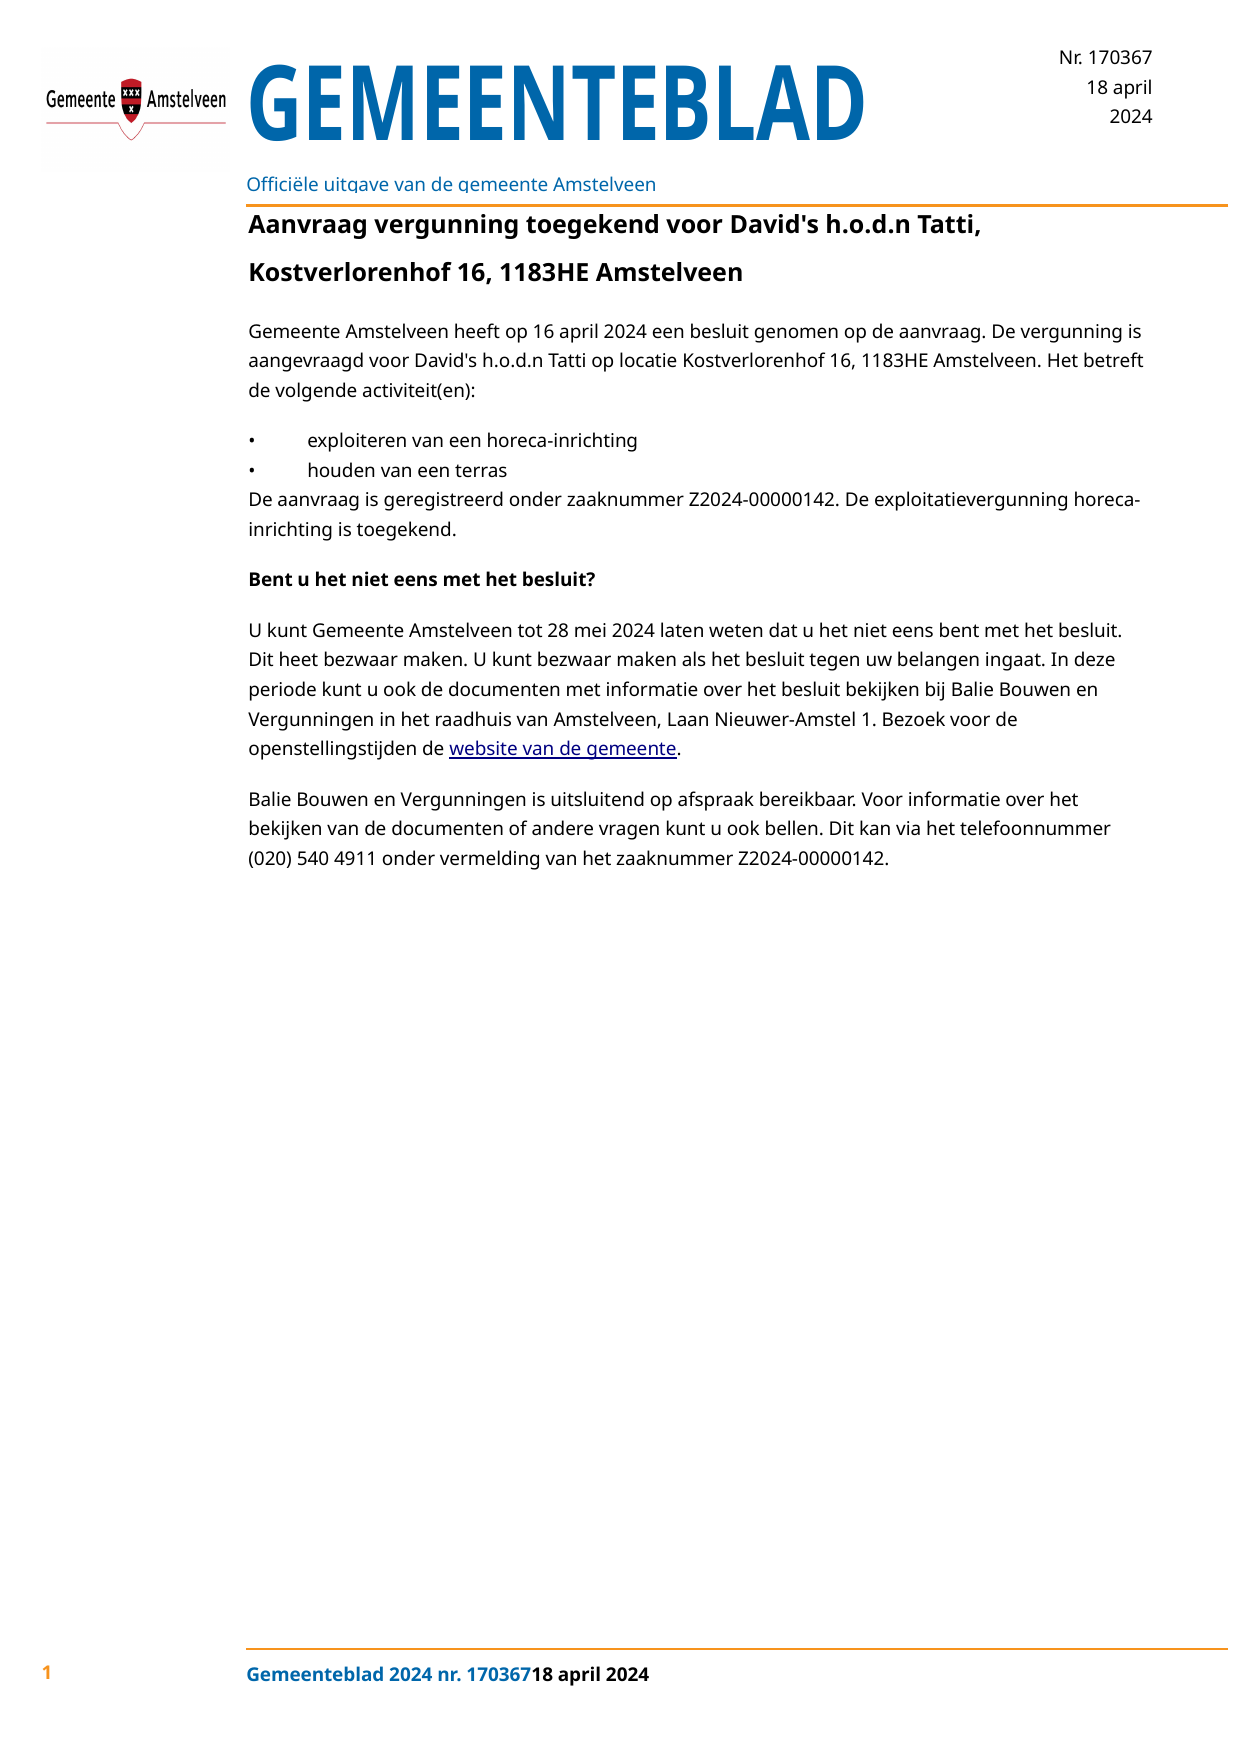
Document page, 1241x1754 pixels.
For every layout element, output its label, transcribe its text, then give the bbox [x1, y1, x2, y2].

list houden van een terras [248, 457, 1152, 483]
picture [41, 47, 231, 172]
text Balie Bouwen en Vergunningen is uitsluitend op afspraak bereikbaar. Voor informatie over het bekijken van de documenten of andere vragen kunt u ook bellen. Dit kan via het telefoonnummer (020) 540 4911 onder vermelding van het zaaknummer Z2024-00000142. [248, 786, 1152, 871]
list exploiteren van een horeca-inrichting [248, 427, 1152, 453]
text Bent u het niet eens met het besluit? [248, 567, 1152, 592]
text Aanvraag vergunning toegekend voor David's h.o.d.n Tatti, Kostverlorenhof 16, 1183HE Amstelveen [248, 207, 1152, 288]
text De aanvraag is geregistreerd onder zaaknummer Z2024-00000142. De exploitatievergunning horeca-inrichting is toegekend. [248, 487, 1152, 542]
text Gemeente Amstelveen heeft op 16 april 2024 een besluit genomen op de aanvraag. De vergunning is aangevraagd voor David's h.o.d.n Tatti op locatie Kostverlorenhof 16, 1183HE Amstelveen. Het betreft de volgende activiteit(en): [248, 318, 1152, 403]
text U kunt Gemeente Amstelveen tot 28 mei 2024 laten weten dat u het niet eens bent met het besluit. Dit heet bezwaar maken. U kunt bezwaar maken als het besluit tegen uw belangen ingaat. In deze periode kunt u ook de documenten met informatie over het besluit bekijken bij Balie Bouwen en Vergunningen in het raadhuis van Amstelveen, Laan Nieuwer-Amstel 1. Bezoek voor de openstellingstijden de website van de gemeente. [248, 617, 1152, 761]
